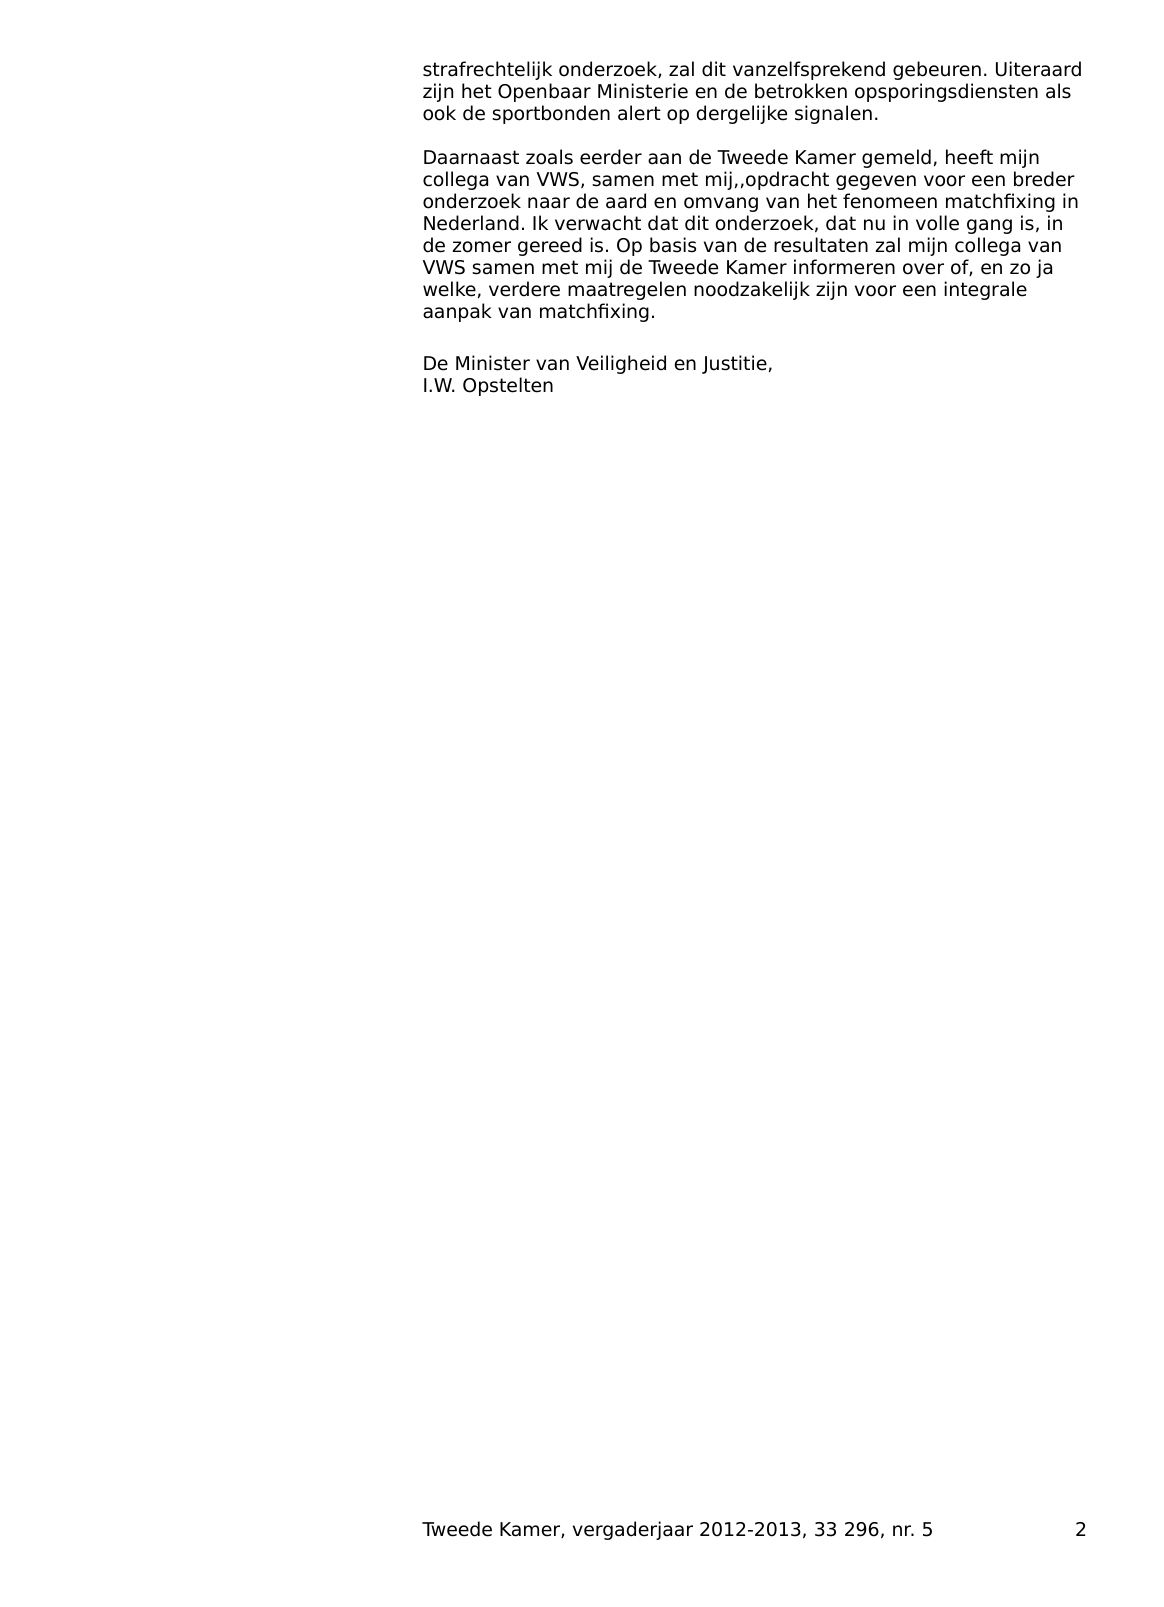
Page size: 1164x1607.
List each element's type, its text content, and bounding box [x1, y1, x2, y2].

text Daarnaast zoals eerder aan de Tweede Kamer gemeld, heeft mijn collega van VWS, samen met mij,,opdracht gegeven voor een breder onderzoek naar de aard en omvang van het fenomeen matchfixing in Nederland. Ik verwacht dat dit onderzoek, dat nu in volle gang is, in de zomer gereed is. Op basis van de resultaten zal mijn collega van VWS samen met mij de Tweede Kamer informeren over of, en zo ja welke, verdere maatregelen noodzakelijk zijn voor een integrale aanpak van matchfixing. [422, 147, 1087, 323]
text strafrechtelijk onderzoek, zal dit vanzelfsprekend gebeuren. Uiteraard zijn het Openbaar Ministerie en de betrokken opsporingsdiensten als ook de sportbonden alert op dergelijke signalen. [422, 59, 1087, 125]
text De Minister van Veiligheid en Justitie, I.W. Opstelten [422, 353, 1087, 397]
